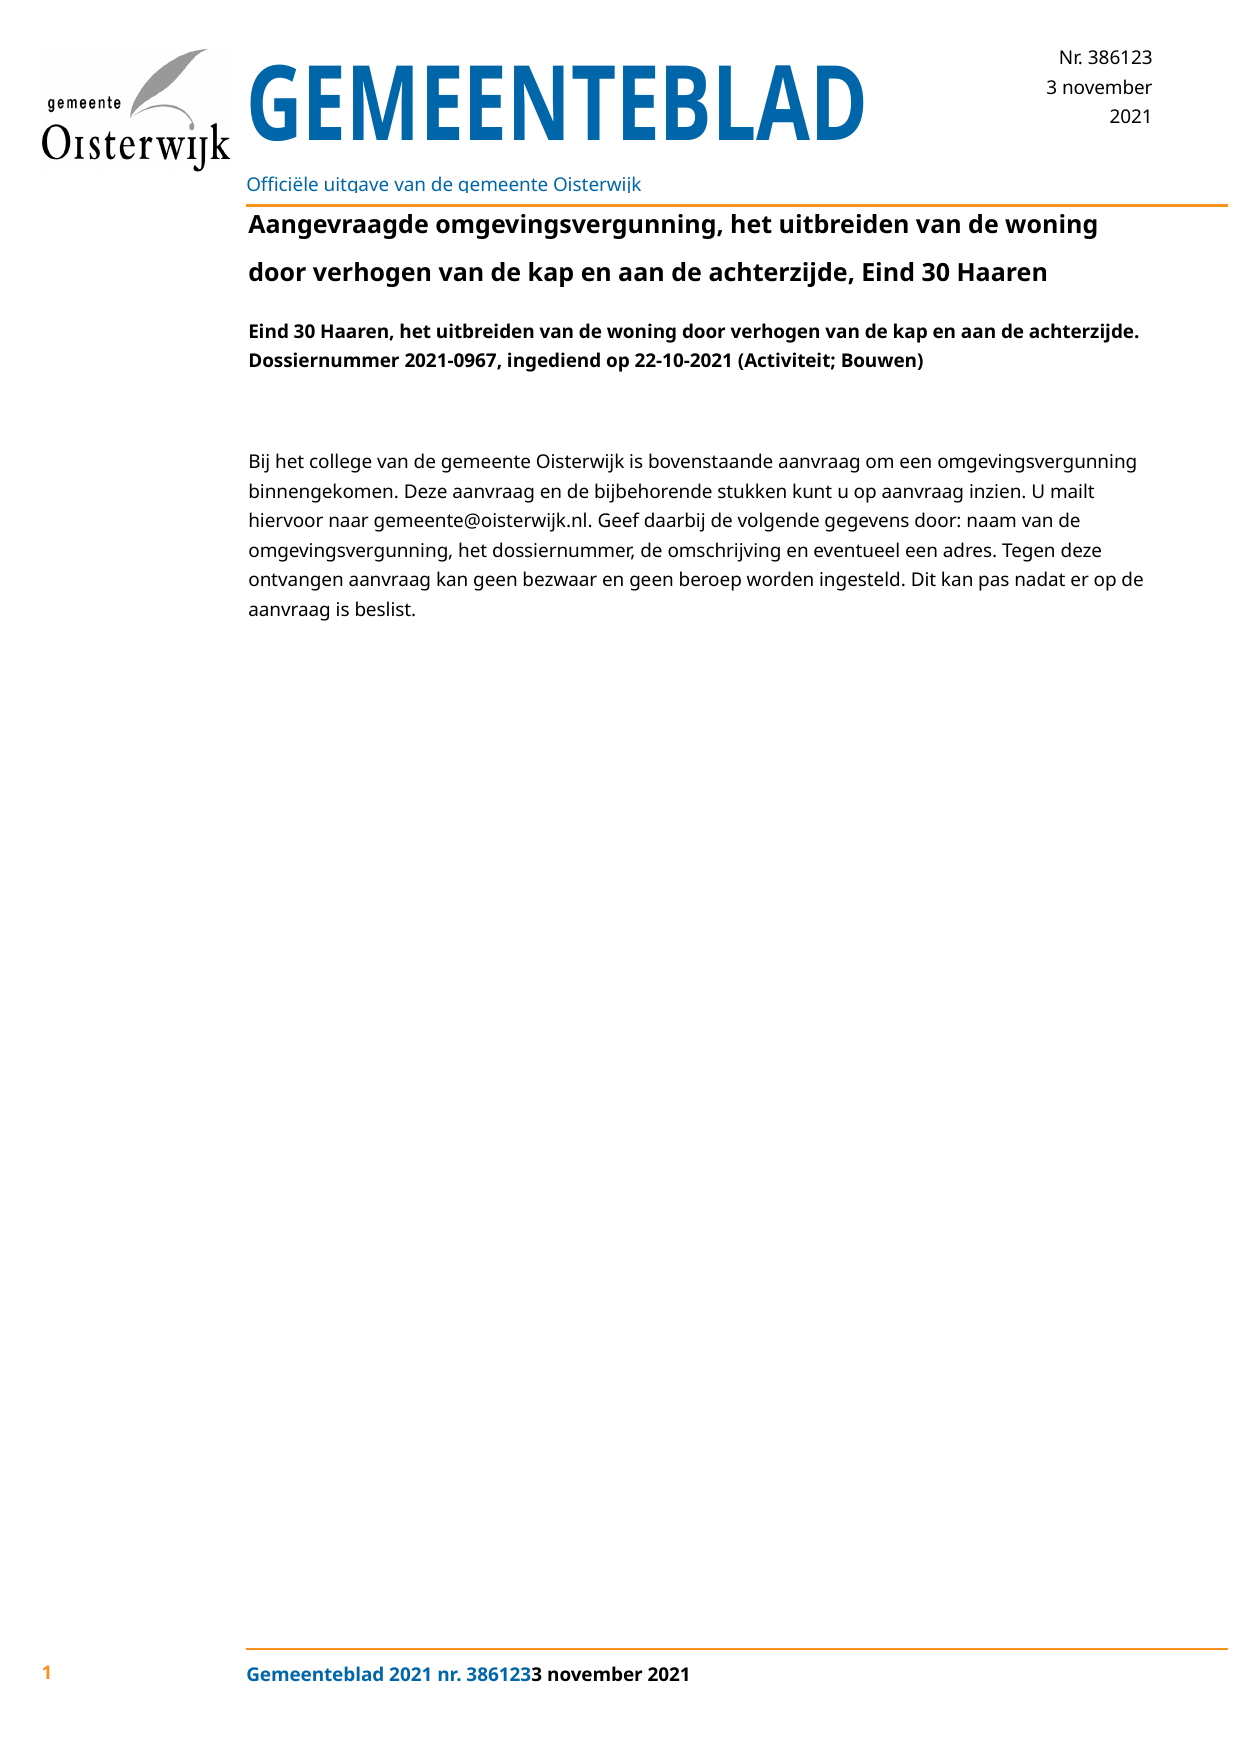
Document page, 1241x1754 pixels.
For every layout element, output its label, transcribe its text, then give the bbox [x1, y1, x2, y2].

text Eind 30 Haaren, het uitbreiden van de woning door verhogen van de kap en aan de achterzijde. Dossiernummer 2021-0967, ingediend op 22-10-2021 (Activiteit; Bouwen) [248, 318, 1152, 373]
text Aangevraagde omgevingsvergunning, het uitbreiden van de woning door verhogen van de kap en aan de achterzijde, Eind 30 Haaren [248, 207, 1152, 288]
text Bij het college van de gemeente Oisterwijk is bovenstaande aanvraag om een omgevingsvergunning binnengekomen. Deze aanvraag en de bijbehorende stukken kunt u op aanvraag inzien. U mailt hiervoor naar gemeente@oisterwijk.nl. Geef daarbij de volgende gegevens door: naam van de omgevingsvergunning, het dossiernummer, de omschrijving en eventueel een adres. Tegen deze ontvangen aanvraag kan geen bezwaar en geen beroep worden ingesteld. Dit kan pas nadat er op de aanvraag is beslist. [248, 448, 1152, 622]
picture [41, 47, 231, 172]
